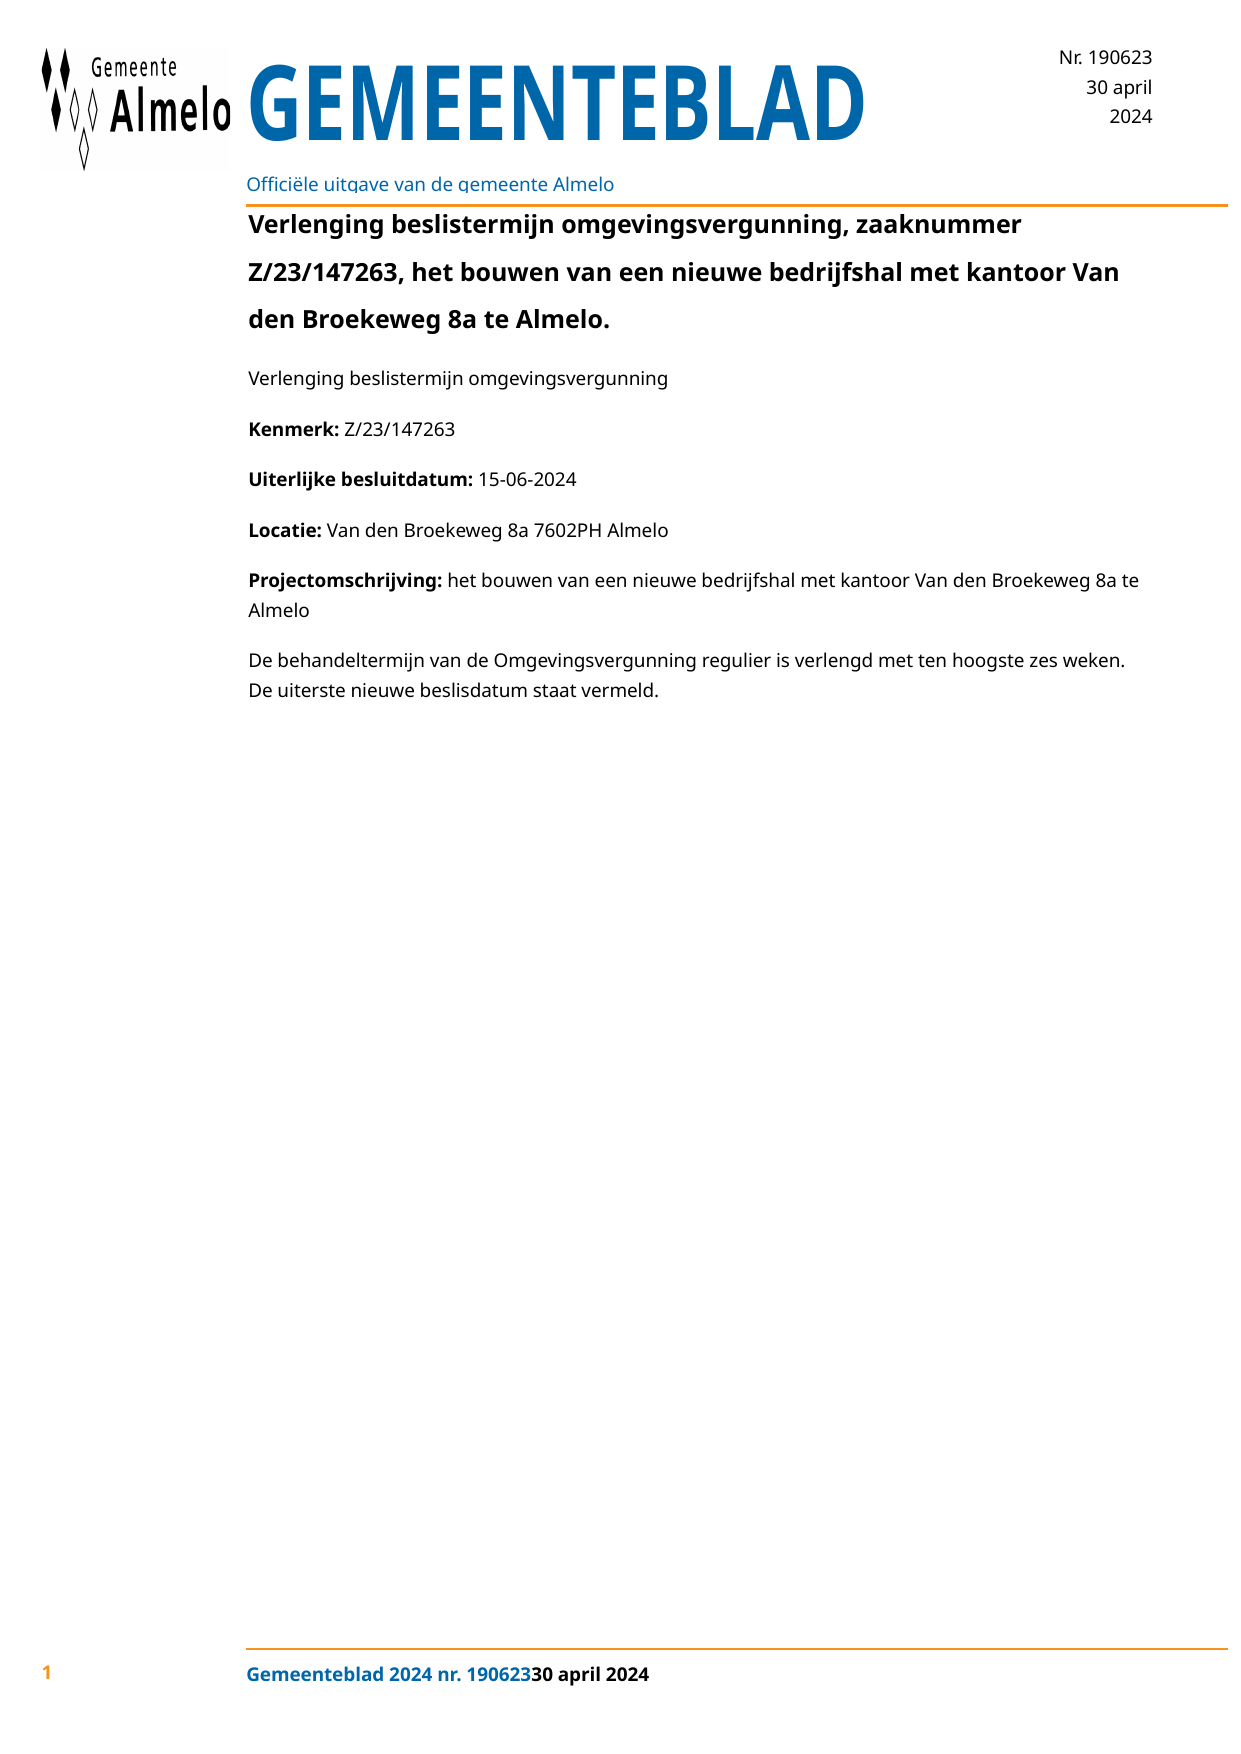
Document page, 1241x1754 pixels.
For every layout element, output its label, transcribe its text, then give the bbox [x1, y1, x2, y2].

text De behandeltermijn van de Omgevingsvergunning regulier is verlengd met ten hoogste zes weken. De uiterste nieuwe beslisdatum staat vermeld. [248, 647, 1152, 702]
text Kenmerk: Z/23/147263 [248, 416, 1152, 442]
text Uiterlijke besluitdatum: 15-06-2024 [248, 466, 1152, 492]
text Verlenging beslistermijn omgevingsvergunning, zaaknummer Z/23/147263, het bouwen van een nieuwe bedrijfshal met kantoor Van den Broekeweg 8a te Almelo. [248, 207, 1152, 336]
text Projectomschrijving: het bouwen van een nieuwe bedrijfshal met kantoor Van den Broekeweg 8a te Almelo [248, 567, 1152, 622]
text Verlenging beslistermijn omgevingsvergunning [248, 366, 1152, 391]
picture [41, 47, 231, 172]
text Locatie: Van den Broekeweg 8a 7602PH Almelo [248, 517, 1152, 542]
